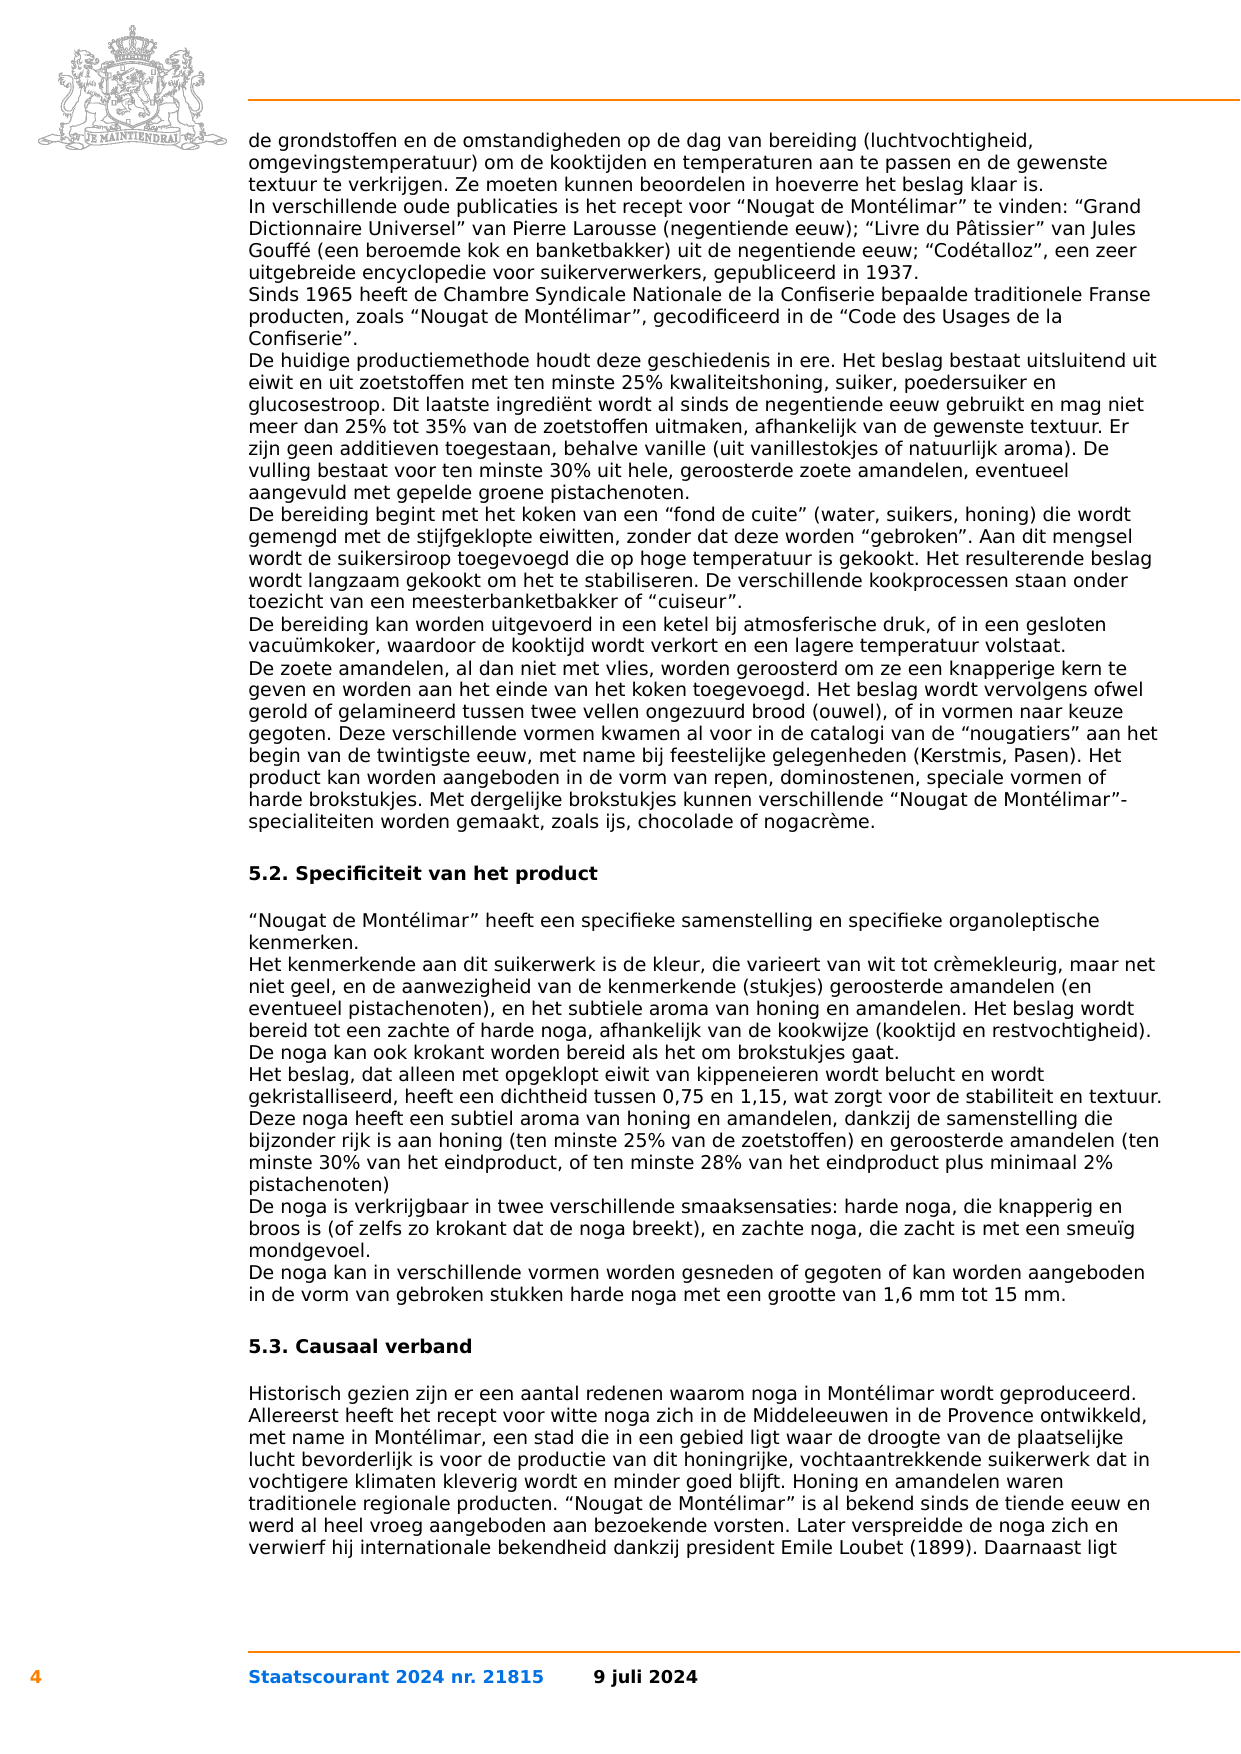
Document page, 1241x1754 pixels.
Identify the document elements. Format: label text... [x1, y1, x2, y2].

text Historisch gezien zijn er een aantal redenen waarom noga in Montélimar wordt geproduceerd. Allereerst heeft het recept voor witte noga zich in de Middeleeuwen in de Provence ontwikkeld, met name in Montélimar, een stad die in een gebied ligt waar de droogte van de plaatselijke lucht bevorderlijk is voor de productie van dit honingrijke, vochtaantrekkende suikerwerk dat in vochtigere klimaten kleverig wordt en minder goed blijft. Honing en amandelen waren traditionele regionale producten. “Nougat de Montélimar” is al bekend sinds de tiende eeuw en werd al heel vroeg aangeboden aan bezoekende vorsten. Later verspreidde de noga zich en verwierf hij internationale bekendheid dankzij president Emile Loubet (1899). Daarnaast ligt [248, 1383, 1163, 1559]
text De huidige productiemethode houdt deze geschiedenis in ere. Het beslag bestaat uitsluitend uit eiwit en uit zoetstoffen met ten minste 25% kwaliteitshoning, suiker, poedersuiker en glucosestroop. Dit laatste ingrediënt wordt al sinds de negentiende eeuw gebruikt en mag niet meer dan 25% tot 35% van de zoetstoffen uitmaken, afhankelijk van de gewenste textuur. Er zijn geen additieven toegestaan, behalve vanille (uit vanillestokjes of natuurlijk aroma). De vulling bestaat voor ten minste 30% uit hele, geroosterde zoete amandelen, eventueel aangevuld met gepelde groene pistachenoten. [248, 350, 1163, 503]
text De noga is verkrijgbaar in twee verschillende smaaksensaties: harde noga, die knapperig en broos is (of zelfs zo krokant dat de noga breekt), en zachte noga, die zacht is met een smeuïg mondgevoel. [248, 1196, 1163, 1262]
text De noga kan in verschillende vormen worden gesneden of gegoten of kan worden aangeboden in de vorm van gebroken stukken harde noga met een grootte van 1,6 mm tot 15 mm. [248, 1262, 1163, 1306]
text Sinds 1965 heeft de Chambre Syndicale Nationale de la Confiserie bepaalde traditionele Franse producten, zoals “Nougat de Montélimar”, gecodificeerd in de “Code des Usages de la Confiserie”. [248, 284, 1163, 350]
text In verschillende oude publicaties is het recept voor “Nougat de Montélimar” te vinden: “Grand Dictionnaire Universel” van Pierre Larousse (negentiende eeuw); “Livre du Pâtissier” van Jules Gouffé (een beroemde kok en banketbakker) uit de negentiende eeuw; “Codétalloz”, een zeer uitgebreide encyclopedie voor suikerverwerkers, gepubliceerd in 1937. [248, 196, 1163, 284]
text de grondstoffen en de omstandigheden op de dag van bereiding (luchtvochtigheid, omgevingstemperatuur) om de kooktijden en temperaturen aan te passen en de gewenste textuur te verkrijgen. Ze moeten kunnen beoordelen in hoeverre het beslag klaar is. [248, 130, 1163, 196]
picture [38, 25, 227, 150]
text Het beslag, dat alleen met opgeklopt eiwit van kippeneieren wordt belucht en wordt gekristalliseerd, heeft een dichtheid tussen 0,75 en 1,15, wat zorgt voor de stabiliteit en textuur. Deze noga heeft een subtiel aroma van honing en amandelen, dankzij de samenstelling die bijzonder rijk is aan honing (ten minste 25% van de zoetstoffen) en geroosterde amandelen (ten minste 30% van het eindproduct, of ten minste 28% van het eindproduct plus minimaal 2% pistachenoten) [248, 1064, 1163, 1196]
text Het kenmerkende aan dit suikerwerk is de kleur, die varieert van wit tot crèmekleurig, maar net niet geel, en de aanwezigheid van de kenmerkende (stukjes) geroosterde amandelen (en eventueel pistachenoten), en het subtiele aroma van honing en amandelen. Het beslag wordt bereid tot een zachte of harde noga, afhankelijk van de kookwijze (kooktijd en restvochtigheid). De noga kan ook krokant worden bereid als het om brokstukjes gaat. [248, 954, 1163, 1064]
text De bereiding begint met het koken van een “fond de cuite” (water, suikers, honing) die wordt gemengd met de stijfgeklopte eiwitten, zonder dat deze worden “gebroken”. Aan dit mengsel wordt de suikersiroop toegevoegd die op hoge temperatuur is gekookt. Het resulterende beslag wordt langzaam gekookt om het te stabiliseren. De verschillende kookprocessen staan onder toezicht van een meesterbanketbakker of “cuiseur”. [248, 503, 1163, 613]
text De bereiding kan worden uitgevoerd in een ketel bij atmosferische druk, of in een gesloten vacuümkoker, waardoor de kooktijd wordt verkort en een lagere temperatuur volstaat. [248, 613, 1163, 657]
subtitle 5.2. Specificiteit van het product [248, 863, 1163, 885]
subtitle 5.3. Causaal verband [248, 1336, 1163, 1358]
text “Nougat de Montélimar” heeft een specifieke samenstelling en specifieke organoleptische kenmerken. [248, 910, 1163, 954]
text De zoete amandelen, al dan niet met vlies, worden geroosterd om ze een knapperige kern te geven en worden aan het einde van het koken toegevoegd. Het beslag wordt vervolgens ofwel gerold of gelamineerd tussen twee vellen ongezuurd brood (ouwel), of in vormen naar keuze gegoten. Deze verschillende vormen kwamen al voor in de catalogi van de “nougatiers” aan het begin van de twintigste eeuw, met name bij feestelijke gelegenheden (Kerstmis, Pasen). Het product kan worden aangeboden in de vorm van repen, dominostenen, speciale vormen of harde brokstukjes. Met dergelijke brokstukjes kunnen verschillende “Nougat de Montélimar”-specialiteiten worden gemaakt, zoals ijs, chocolade of nogacrème. [248, 657, 1163, 833]
